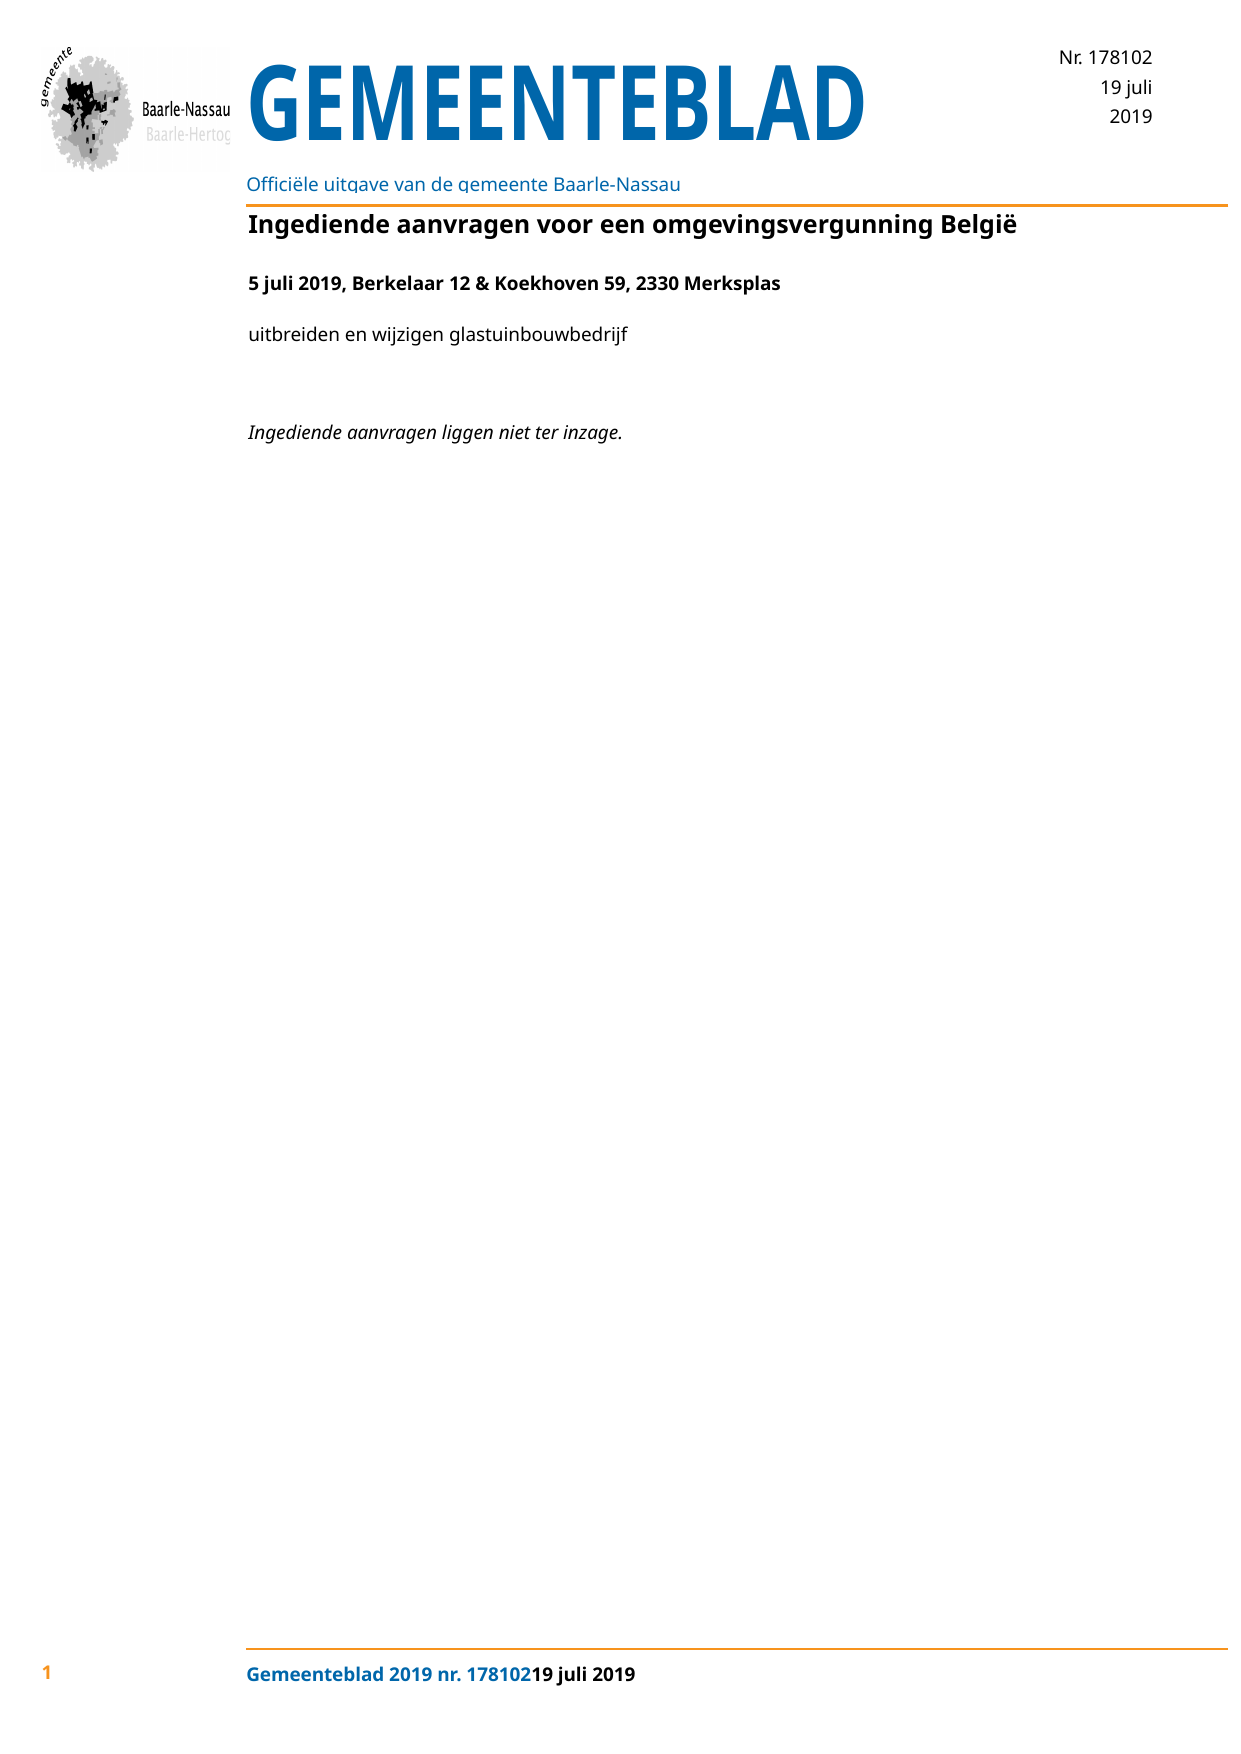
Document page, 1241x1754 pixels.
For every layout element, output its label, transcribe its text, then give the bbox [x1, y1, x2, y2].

text uitbreiden en wijzigen glastuinbouwbedrijf [248, 321, 1152, 346]
text Ingediende aanvragen liggen niet ter inzage. [248, 419, 1152, 445]
text 5 juli 2019, Berkelaar 12 & Koekhoven 59, 2330 Merksplas [248, 270, 1152, 296]
text Ingediende aanvragen voor een omgevingsvergunning België [248, 207, 1152, 241]
picture [41, 47, 231, 172]
